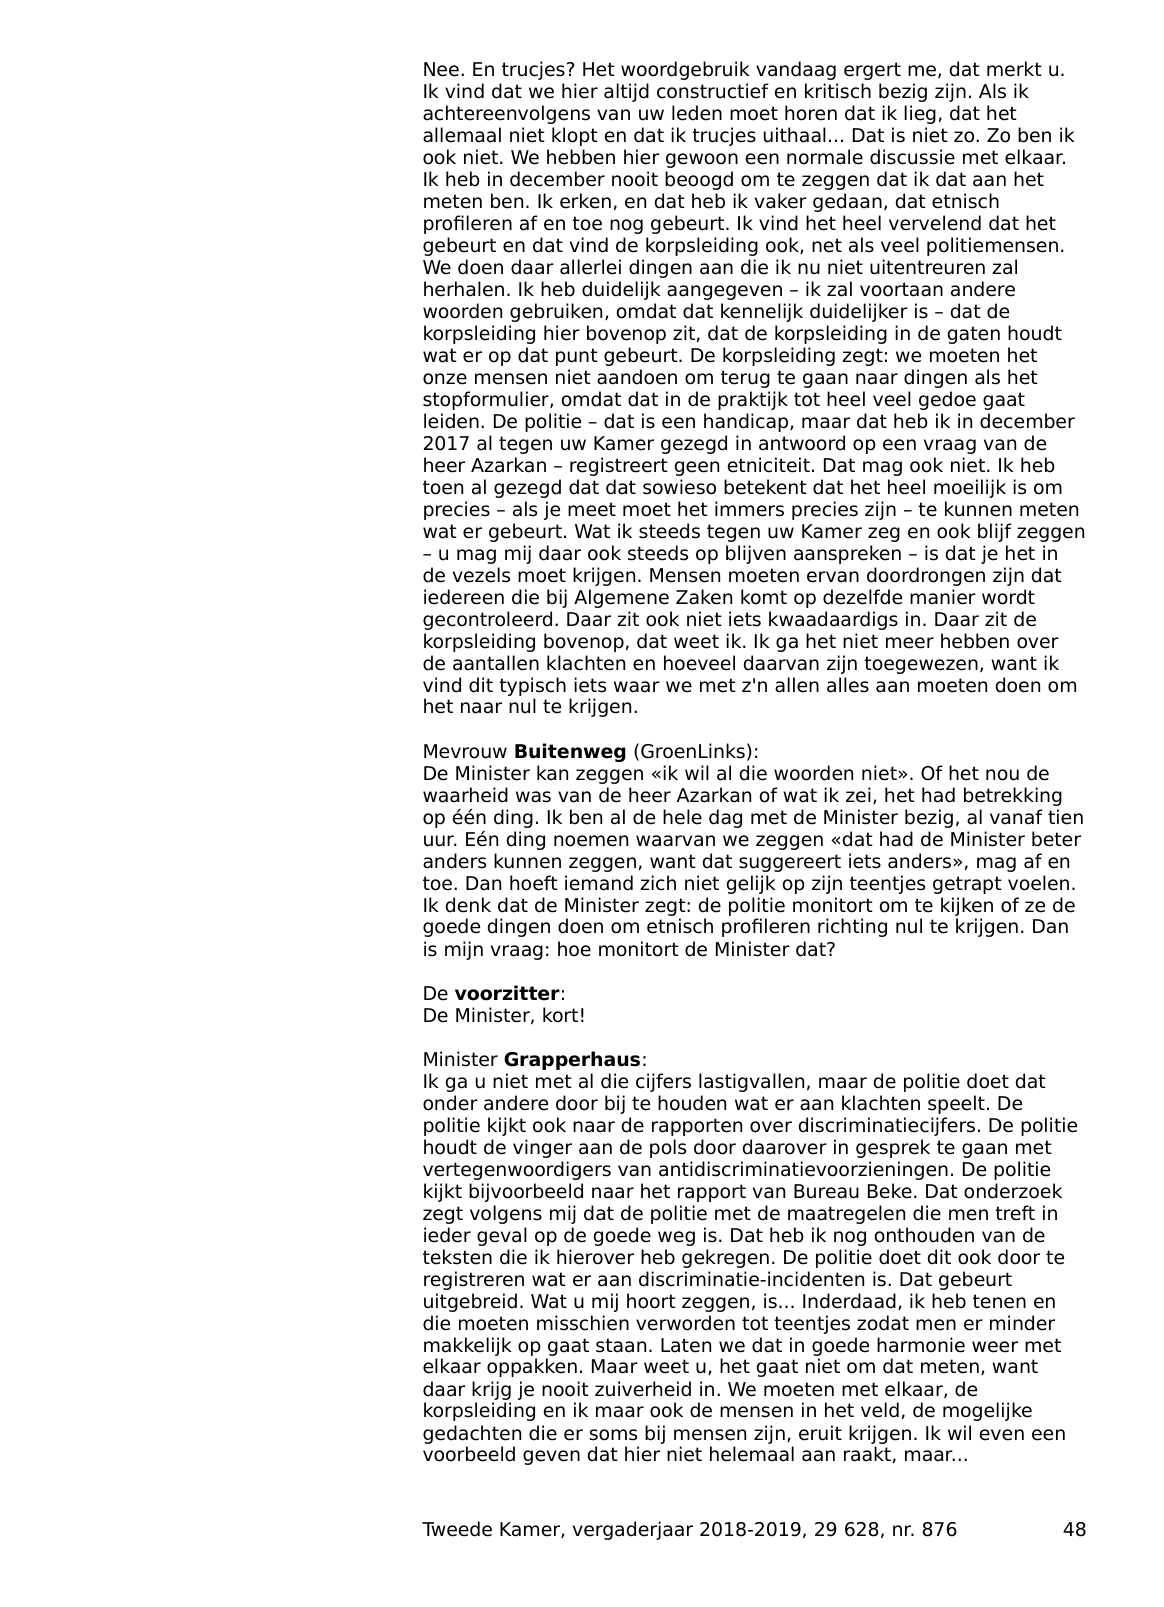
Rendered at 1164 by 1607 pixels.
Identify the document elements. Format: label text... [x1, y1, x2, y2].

text De voorzitter: [422, 983, 1087, 1004]
text Minister Grapperhaus: [422, 1049, 1087, 1071]
text Nee. En trucjes? Het woordgebruik vandaag ergert me, dat merkt u. Ik vind dat we hier altijd constructief en kritisch bezig zijn. Als ik achtereenvolgens van uw leden moet horen dat ik lieg, dat het allemaal niet klopt en dat ik trucjes uithaal... Dat is niet zo. Zo ben ik ook niet. We hebben hier gewoon een normale discussie met elkaar. Ik heb in december nooit beoogd om te zeggen dat ik dat aan het meten ben. Ik erken, en dat heb ik vaker gedaan, dat etnisch profileren af en toe nog gebeurt. Ik vind het heel vervelend dat het gebeurt en dat vind de korpsleiding ook, net als veel politiemensen. We doen daar allerlei dingen aan die ik nu niet uitentreuren zal herhalen. Ik heb duidelijk aangegeven – ik zal voortaan andere woorden gebruiken, omdat dat kennelijk duidelijker is – dat de korpsleiding hier bovenop zit, dat de korpsleiding in de gaten houdt wat er op dat punt gebeurt. De korpsleiding zegt: we moeten het onze mensen niet aandoen om terug te gaan naar dingen als het stopformulier, omdat dat in de praktijk tot heel veel gedoe gaat leiden. De politie – dat is een handicap, maar dat heb ik in december 2017 al tegen uw Kamer gezegd in antwoord op een vraag van de heer Azarkan – registreert geen etniciteit. Dat mag ook niet. Ik heb toen al gezegd dat dat sowieso betekent dat het heel moeilijk is om precies – als je meet moet het immers precies zijn – te kunnen meten wat er gebeurt. Wat ik steeds tegen uw Kamer zeg en ook blijf zeggen – u mag mij daar ook steeds op blijven aanspreken – is dat je het in de vezels moet krijgen. Mensen moeten ervan doordrongen zijn dat iedereen die bij Algemene Zaken komt op dezelfde manier wordt gecontroleerd. Daar zit ook niet iets kwaadaardigs in. Daar zit de korpsleiding bovenop, dat weet ik. Ik ga het niet meer hebben over de aantallen klachten en hoeveel daarvan zijn toegewezen, want ik vind dit typisch iets waar we met z'n allen alles aan moeten doen om het naar nul te krijgen. [422, 59, 1087, 718]
text Ik ga u niet met al die cijfers lastigvallen, maar de politie doet dat onder andere door bij te houden wat er aan klachten speelt. De politie kijkt ook naar de rapporten over discriminatiecijfers. De politie houdt de vinger aan de pols door daarover in gesprek te gaan met vertegenwoordigers van antidiscriminatievoorzieningen. De politie kijkt bijvoorbeeld naar het rapport van Bureau Beke. Dat onderzoek zegt volgens mij dat de politie met de maatregelen die men treft in ieder geval op de goede weg is. Dat heb ik nog onthouden van de teksten die ik hierover heb gekregen. De politie doet dit ook door te registreren wat er aan discriminatie-incidenten is. Dat gebeurt uitgebreid. Wat u mij hoort zeggen, is... Inderdaad, ik heb tenen en die moeten misschien verworden tot teentjes zodat men er minder makkelijk op gaat staan. Laten we dat in goede harmonie weer met elkaar oppakken. Maar weet u, het gaat niet om dat meten, want daar krijg je nooit zuiverheid in. We moeten met elkaar, de korpsleiding en ik maar ook de mensen in het veld, de mogelijke gedachten die er soms bij mensen zijn, eruit krijgen. Ik wil even een voorbeeld geven dat hier niet helemaal aan raakt, maar... [422, 1071, 1087, 1466]
text De Minister, kort! [422, 1004, 1087, 1027]
text De Minister kan zeggen «ik wil al die woorden niet». Of het nou de waarheid was van de heer Azarkan of wat ik zei, het had betrekking op één ding. Ik ben al de hele dag met de Minister bezig, al vanaf tien uur. Eén ding noemen waarvan we zeggen «dat had de Minister beter anders kunnen zeggen, want dat suggereert iets anders», mag af en toe. Dan hoeft iemand zich niet gelijk op zijn teentjes getrapt voelen. Ik denk dat de Minister zegt: de politie monitort om te kijken of ze de goede dingen doen om etnisch profileren richting nul te krijgen. Dan is mijn vraag: hoe monitort de Minister dat? [422, 763, 1087, 960]
text Mevrouw Buitenweg (GroenLinks): [422, 741, 1087, 763]
